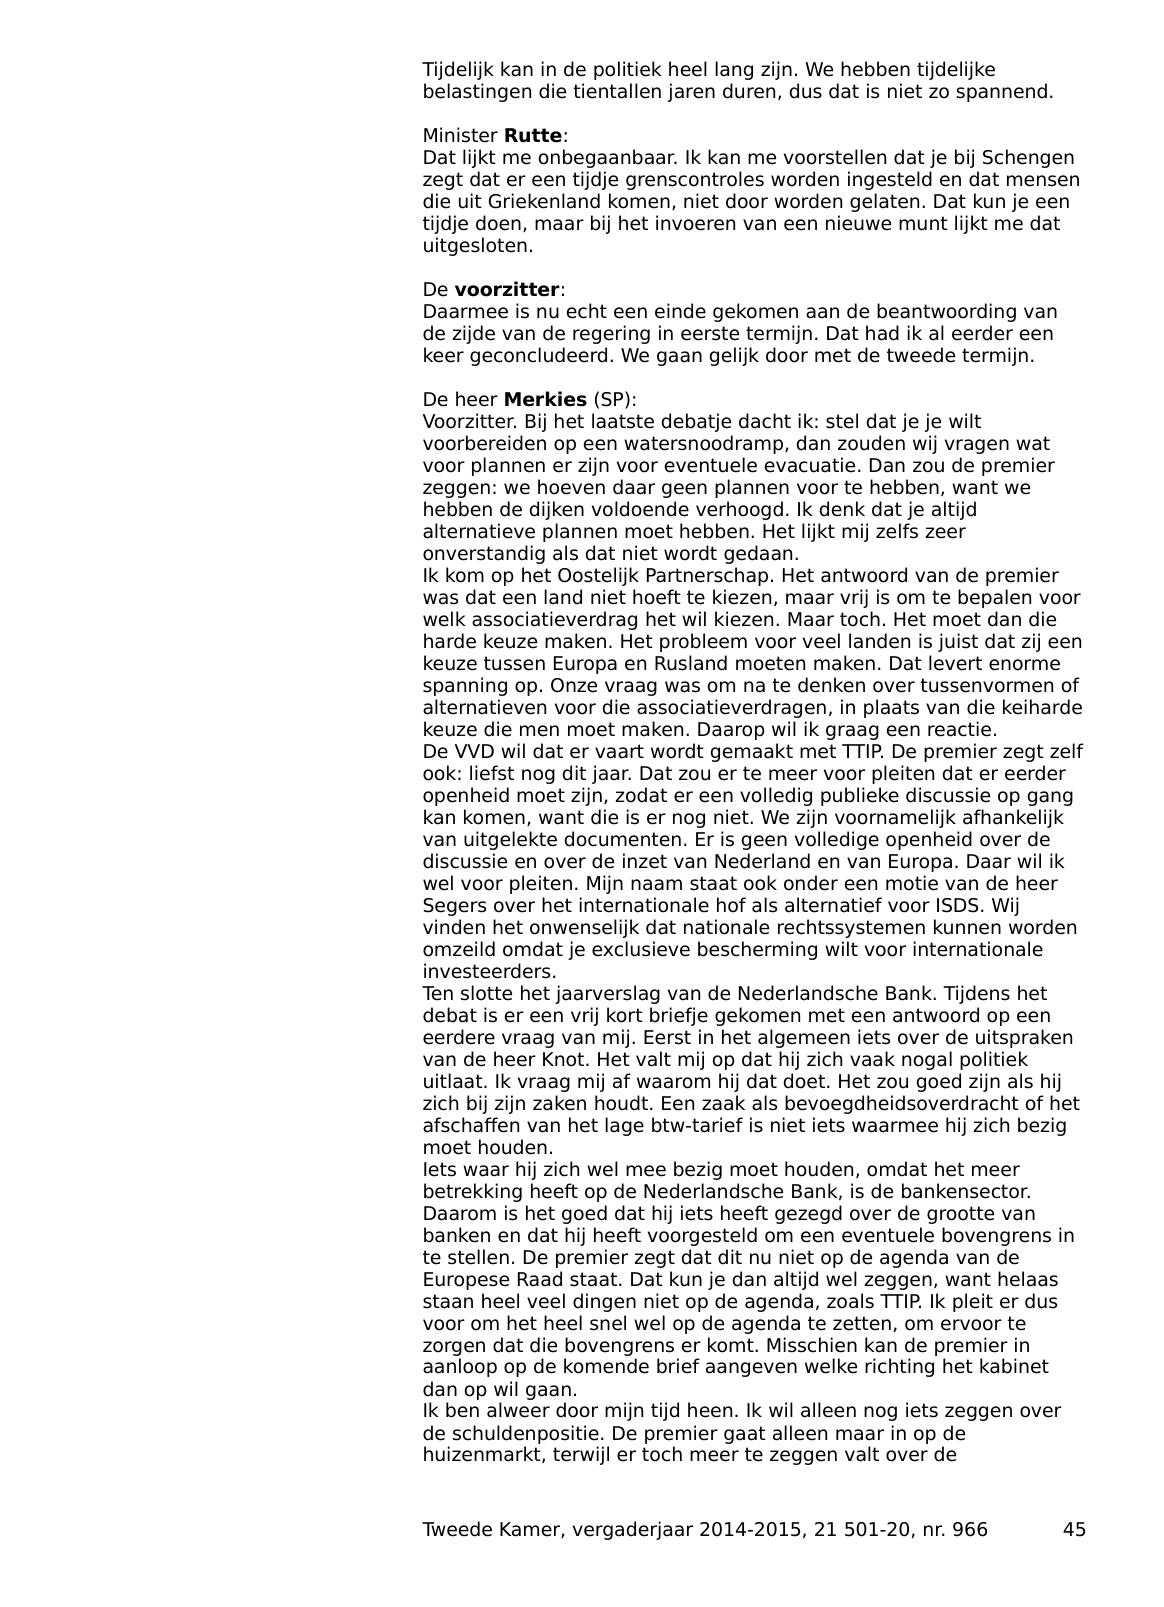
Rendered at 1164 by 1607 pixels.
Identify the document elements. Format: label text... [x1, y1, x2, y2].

text Ik kom op het Oostelijk Partnerschap. Het antwoord van de premier was dat een land niet hoeft te kiezen, maar vrij is om te bepalen voor welk associatieverdrag het wil kiezen. Maar toch. Het moet dan die harde keuze maken. Het probleem voor veel landen is juist dat zij een keuze tussen Europa en Rusland moeten maken. Dat levert enorme spanning op. Onze vraag was om na te denken over tussenvormen of alternatieven voor die associatieverdragen, in plaats van die keiharde keuze die men moet maken. Daarop wil ik graag een reactie. [422, 565, 1087, 741]
text De VVD wil dat er vaart wordt gemaakt met TTIP. De premier zegt zelf ook: liefst nog dit jaar. Dat zou er te meer voor pleiten dat er eerder openheid moet zijn, zodat er een volledig publieke discussie op gang kan komen, want die is er nog niet. We zijn voornamelijk afhankelijk van uitgelekte documenten. Er is geen volledige openheid over de discussie en over de inzet van Nederland en van Europa. Daar wil ik wel voor pleiten. Mijn naam staat ook onder een motie van de heer Segers over het internationale hof als alternatief voor ISDS. Wij vinden het onwenselijk dat nationale rechtssystemen kunnen worden omzeild omdat je exclusieve bescherming wilt voor internationale investeerders. [422, 741, 1087, 983]
text De heer Merkies (SP): [422, 389, 1087, 411]
text Dat lijkt me onbegaanbaar. Ik kan me voorstellen dat je bij Schengen zegt dat er een tijdje grenscontroles worden ingesteld en dat mensen die uit Griekenland komen, niet door worden gelaten. Dat kun je een tijdje doen, maar bij het invoeren van een nieuwe munt lijkt me dat uitgesloten. [422, 147, 1087, 257]
text Tijdelijk kan in de politiek heel lang zijn. We hebben tijdelijke belastingen die tientallen jaren duren, dus dat is niet zo spannend. [422, 59, 1087, 103]
text Voorzitter. Bij het laatste debatje dacht ik: stel dat je je wilt voorbereiden op een watersnoodramp, dan zouden wij vragen wat voor plannen er zijn voor eventuele evacuatie. Dan zou de premier zeggen: we hoeven daar geen plannen voor te hebben, want we hebben de dijken voldoende verhoogd. Ik denk dat je altijd alternatieve plannen moet hebben. Het lijkt mij zelfs zeer onverstandig als dat niet wordt gedaan. [422, 411, 1087, 565]
text Iets waar hij zich wel mee bezig moet houden, omdat het meer betrekking heeft op de Nederlandsche Bank, is de bankensector. Daarom is het goed dat hij iets heeft gezegd over de grootte van banken en dat hij heeft voorgesteld om een eventuele bovengrens in te stellen. De premier zegt dat dit nu niet op de agenda van de Europese Raad staat. Dat kun je dan altijd wel zeggen, want helaas staan heel veel dingen niet op de agenda, zoals TTIP. Ik pleit er dus voor om het heel snel wel op de agenda te zetten, om ervoor te zorgen dat die bovengrens er komt. Misschien kan de premier in aanloop op de komende brief aangeven welke richting het kabinet dan op wil gaan. [422, 1159, 1087, 1400]
text De voorzitter: [422, 279, 1087, 301]
text Daarmee is nu echt een einde gekomen aan de beantwoording van de zijde van de regering in eerste termijn. Dat had ik al eerder een keer geconcludeerd. We gaan gelijk door met de tweede termijn. [422, 301, 1087, 367]
text Ten slotte het jaarverslag van de Nederlandsche Bank. Tijdens het debat is er een vrij kort briefje gekomen met een antwoord op een eerdere vraag van mij. Eerst in het algemeen iets over de uitspraken van de heer Knot. Het valt mij op dat hij zich vaak nogal politiek uitlaat. Ik vraag mij af waarom hij dat doet. Het zou goed zijn als hij zich bij zijn zaken houdt. Een zaak als bevoegdheidsoverdracht of het afschaffen van het lage btw-tarief is niet iets waarmee hij zich bezig moet houden. [422, 983, 1087, 1159]
text Ik ben alweer door mijn tijd heen. Ik wil alleen nog iets zeggen over de schuldenpositie. De premier gaat alleen maar in op de huizenmarkt, terwijl er toch meer te zeggen valt over de [422, 1400, 1087, 1466]
text Minister Rutte: [422, 125, 1087, 147]
